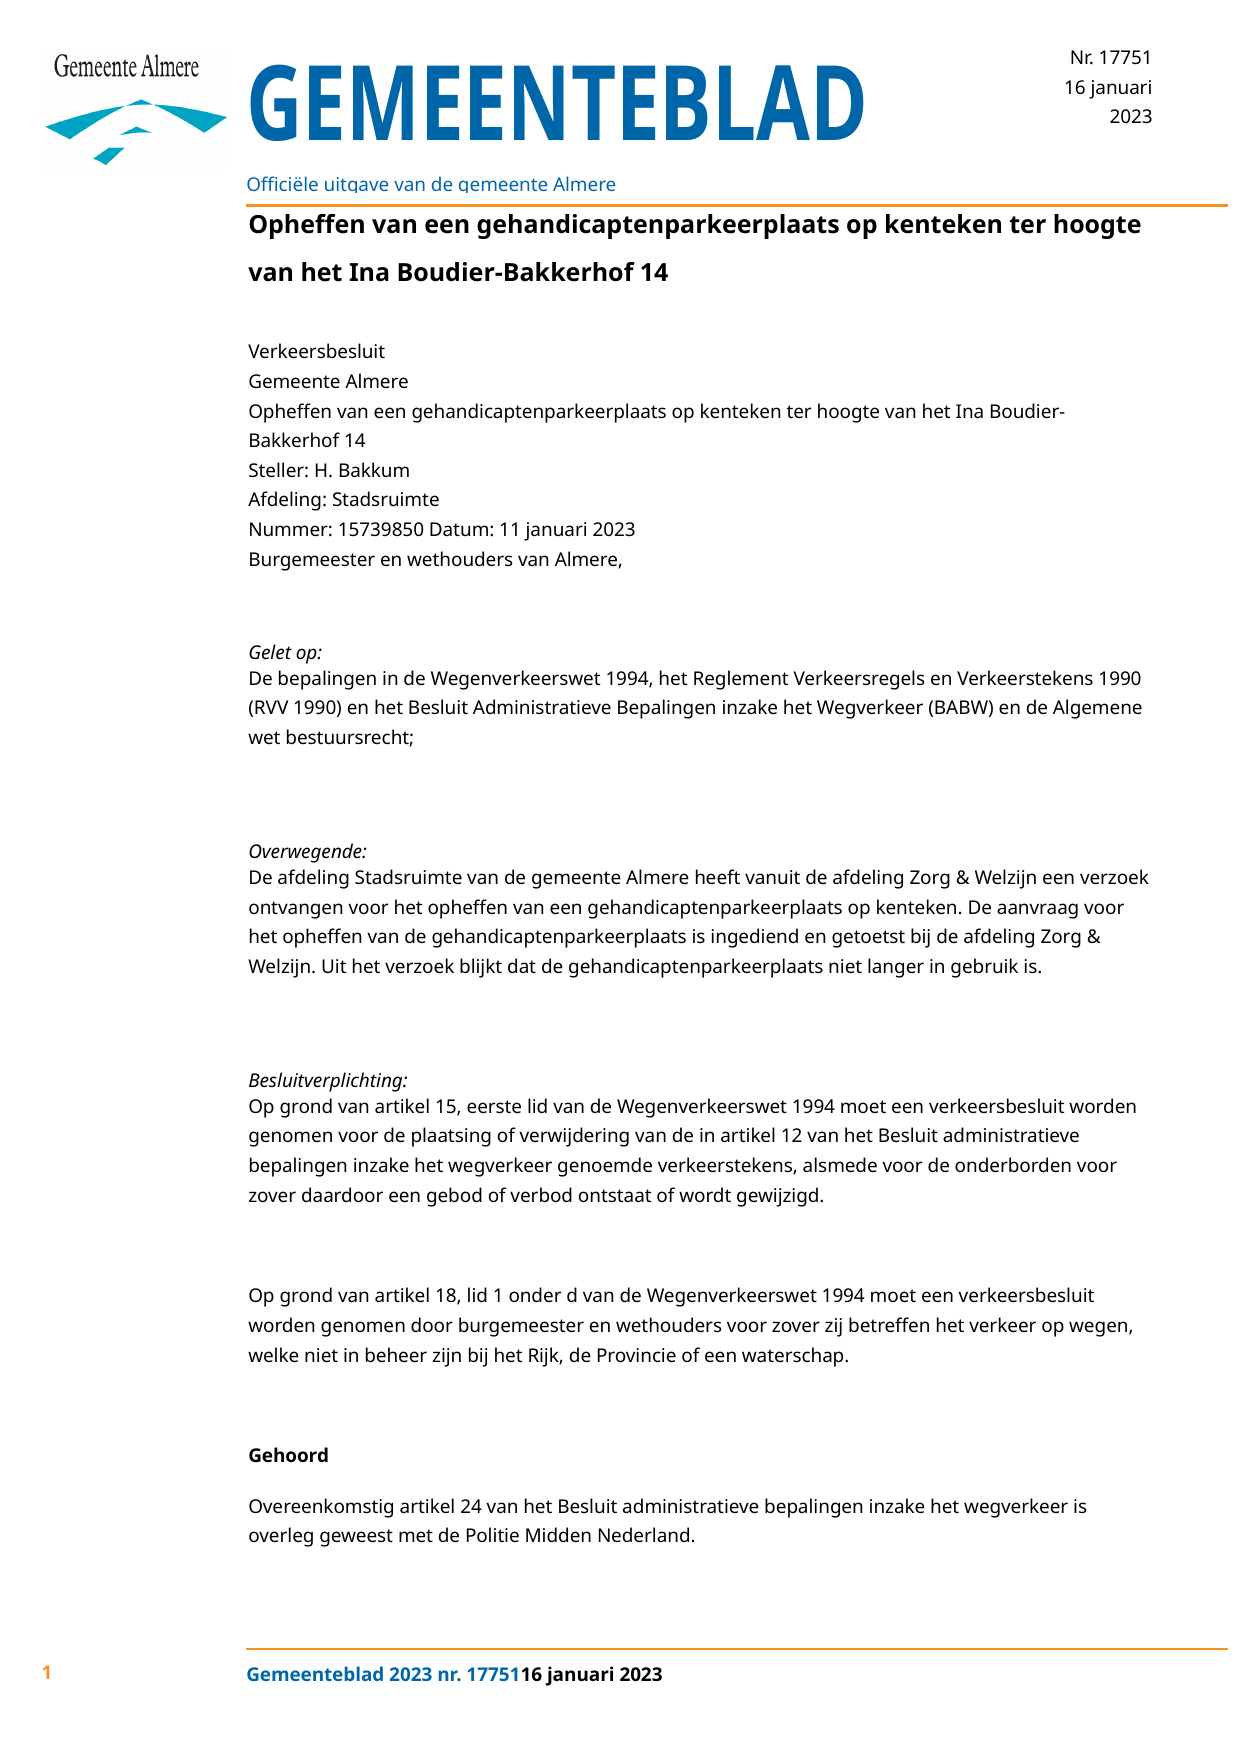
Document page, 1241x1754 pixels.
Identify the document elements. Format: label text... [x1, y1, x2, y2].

text Overwegende: [248, 838, 1152, 864]
text Op grond van artikel 15, eerste lid van de Wegenverkeerswet 1994 moet een verkeersbesluit worden genomen voor de plaatsing of verwijdering van de in artikel 12 van het Besluit administratieve bepalingen inzake het wegverkeer genoemde verkeerstekens, alsmede voor de onderborden voor zover daardoor een gebod of verbod ontstaat of wordt gewijzigd. [248, 1093, 1152, 1208]
text Afdeling: Stadsruimte [248, 487, 1152, 512]
text De afdeling Stadsruimte van de gemeente Almere heeft vanuit de afdeling Zorg & Welzijn een verzoek ontvangen voor het opheffen van een gehandicaptenparkeerplaats op kenteken. De aanvraag voor het opheffen van de gehandicaptenparkeerplaats is ingediend en getoetst bij de afdeling Zorg & Welzijn. Uit het verzoek blijkt dat de gehandicaptenparkeerplaats niet langer in gebruik is. [248, 864, 1152, 979]
text Opheffen van een gehandicaptenparkeerplaats op kenteken ter hoogte van het Ina Boudier-Bakkerhof 14 [248, 207, 1152, 288]
text Burgemeester en wethouders van Almere, [248, 546, 1152, 571]
picture [41, 47, 231, 172]
text Besluitverplichting: [248, 1067, 1152, 1093]
text Overeenkomstig artikel 24 van het Besluit administratieve bepalingen inzake het wegverkeer is overleg geweest met de Politie Midden Nederland. [248, 1493, 1152, 1548]
text Gelet op: [248, 639, 1152, 665]
text Gehoord [248, 1443, 1152, 1468]
text Steller: H. Bakkum [248, 457, 1152, 483]
text De bepalingen in de Wegenverkeerswet 1994, het Reglement Verkeersregels en Verkeerstekens 1990 (RVV 1990) en het Besluit Administratieve Bepalingen inzake het Wegverkeer (BABW) en de Algemene wet bestuursrecht; [248, 665, 1152, 750]
text Nummer: 15739850 Datum: 11 januari 2023 [248, 516, 1152, 542]
text Op grond van artikel 18, lid 1 onder d van de Wegenverkeerswet 1994 moet een verkeersbesluit worden genomen door burgemeester en wethouders voor zover zij betreffen het verkeer op wegen, welke niet in beheer zijn bij het Rijk, de Provincie of een waterschap. [248, 1283, 1152, 1368]
text Gemeente Almere [248, 368, 1152, 394]
text Verkeersbesluit [248, 339, 1152, 364]
text Opheffen van een gehandicaptenparkeerplaats op kenteken ter hoogte van het Ina Boudier-Bakkerhof 14 [248, 398, 1152, 453]
